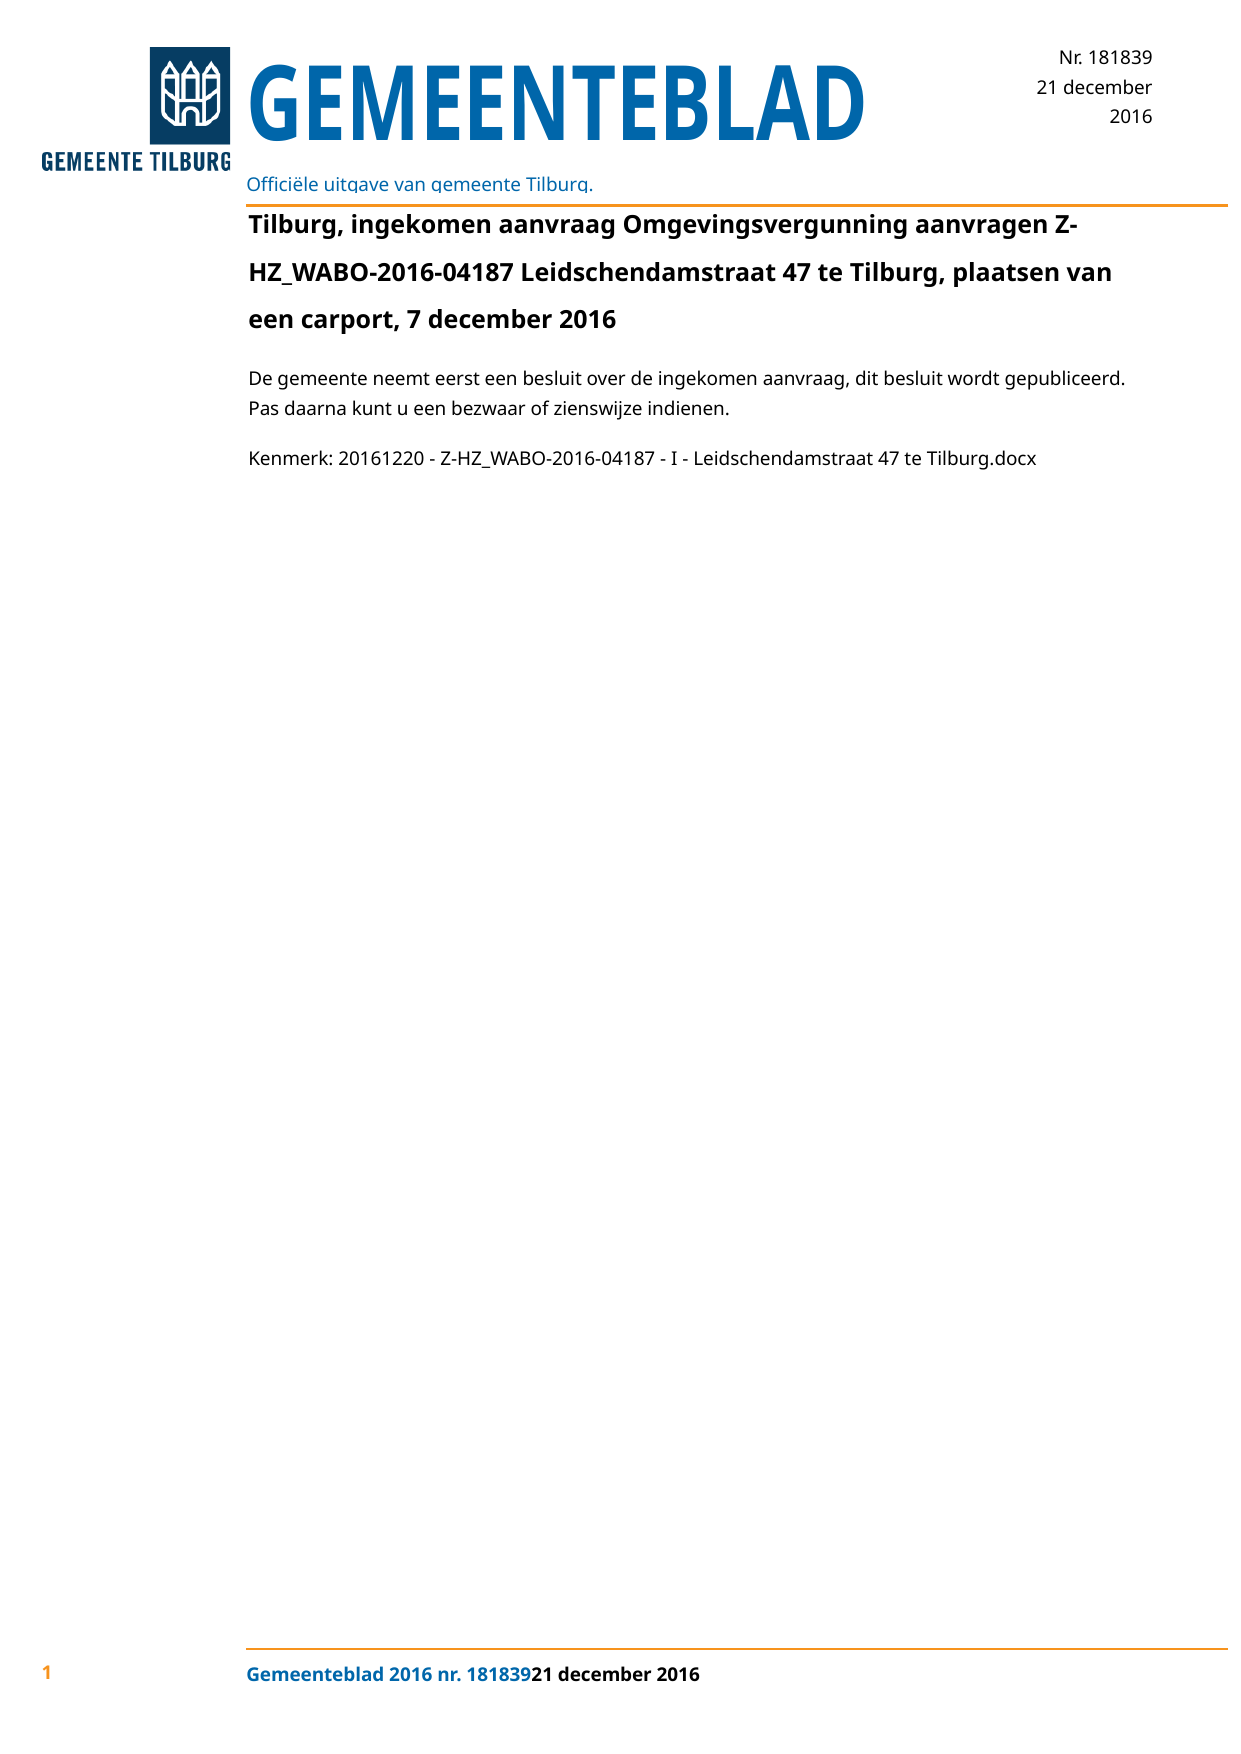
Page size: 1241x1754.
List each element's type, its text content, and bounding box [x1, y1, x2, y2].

picture [41, 47, 231, 172]
text De gemeente neemt eerst een besluit over de ingekomen aanvraag, dit besluit wordt gepubliceerd. Pas daarna kunt u een bezwaar of zienswijze indienen. [248, 366, 1152, 421]
text Tilburg, ingekomen aanvraag Omgevingsvergunning aanvragen Z-HZ_WABO-2016-04187 Leidschendamstraat 47 te Tilburg, plaatsen van een carport, 7 december 2016 [248, 207, 1152, 336]
text Kenmerk: 20161220 - Z-HZ_WABO-2016-04187 - I - Leidschendamstraat 47 te Tilburg.docx [248, 446, 1152, 471]
